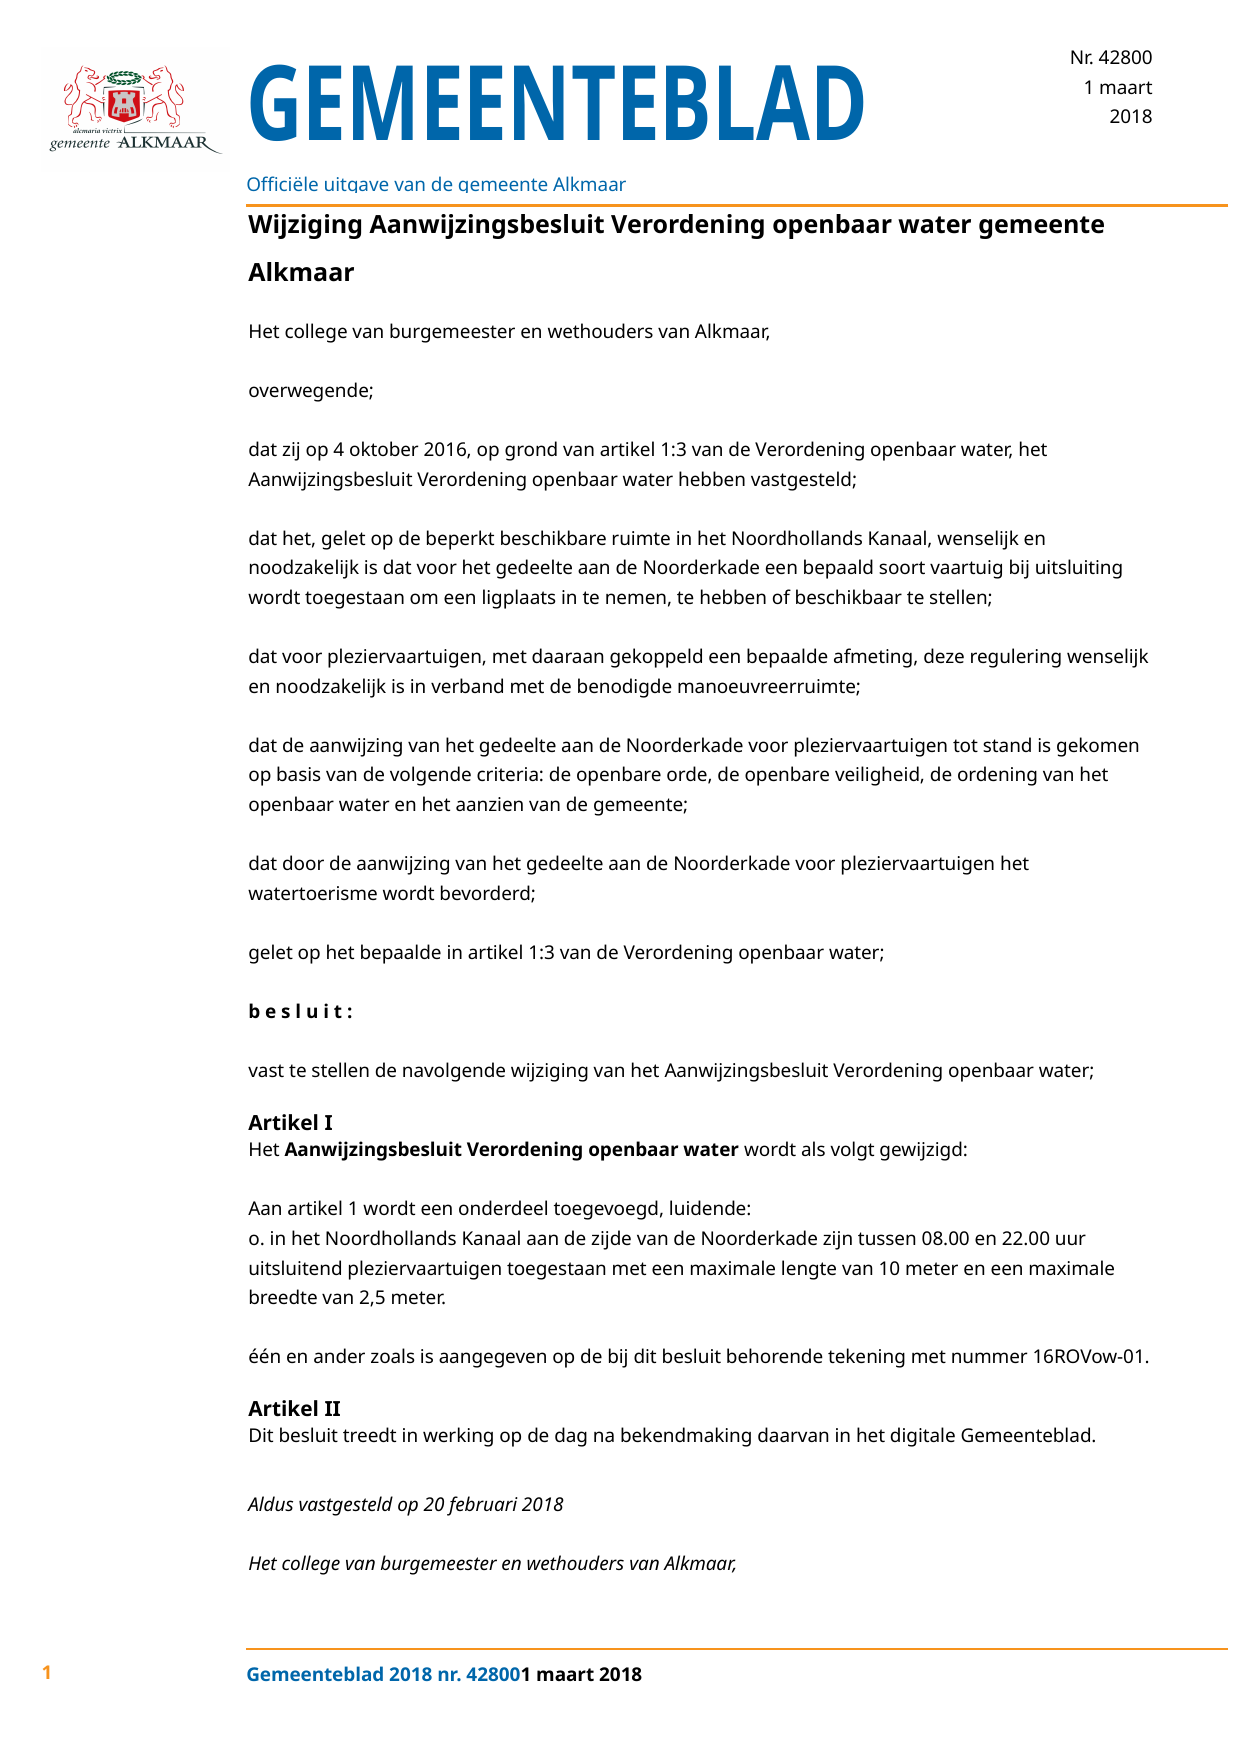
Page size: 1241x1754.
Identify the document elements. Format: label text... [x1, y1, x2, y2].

text overwegende; [248, 377, 1152, 403]
text dat zij op 4 oktober 2016, op grond van artikel 1:3 van de Verordening openbaar water, het Aanwijzingsbesluit Verordening openbaar water hebben vastgesteld; [248, 436, 1152, 492]
text Het Aanwijzingsbesluit Verordening openbaar water wordt als volgt gewijzigd: [248, 1136, 1152, 1162]
text Wijziging Aanwijzingsbesluit Verordening openbaar water gemeente Alkmaar [248, 207, 1152, 288]
text dat het, gelet op de beperkt beschikbare ruimte in het Noordhollands Kanaal, wenselijk en noodzakelijk is dat voor het gedeelte aan de Noorderkade een bepaald soort vaartuig bij uitsluiting wordt toegestaan om een ligplaats in te nemen, te hebben of beschikbaar te stellen; [248, 525, 1152, 610]
text Artikel II [248, 1394, 1152, 1422]
text Artikel I [248, 1108, 1152, 1136]
text o. in het Noordhollands Kanaal aan de zijde van de Noorderkade zijn tussen 08.00 en 22.00 uur uitsluitend pleziervaartuigen toegestaan met een maximale lengte van 10 meter en een maximale breedte van 2,5 meter. [248, 1225, 1152, 1310]
text Het college van burgemeester en wethouders van Alkmaar, [248, 318, 1152, 344]
text Aan artikel 1 wordt een onderdeel toegevoegd, luidende: [248, 1196, 1152, 1221]
text dat de aanwijzing van het gedeelte aan de Noorderkade voor pleziervaartuigen tot stand is gekomen op basis van de volgende criteria: de openbare orde, de openbare veiligheid, de ordening van het openbaar water en het aanzien van de gemeente; [248, 732, 1152, 817]
text dat voor pleziervaartuigen, met daaraan gekoppeld een bepaalde afmeting, deze regulering wenselijk en noodzakelijk is in verband met de benodigde manoeuvreerruimte; [248, 643, 1152, 699]
text b e s l u i t : [248, 998, 1152, 1024]
text dat door de aanwijzing van het gedeelte aan de Noorderkade voor pleziervaartuigen het watertoerisme wordt bevorderd; [248, 850, 1152, 906]
text één en ander zoals is aangegeven op de bij dit besluit behorende tekening met nummer 16ROVow-01. [248, 1343, 1152, 1369]
text Het college van burgemeester en wethouders van Alkmaar, [248, 1550, 1152, 1576]
picture [41, 47, 231, 172]
text gelet op het bepaalde in artikel 1:3 van de Verordening openbaar water; [248, 939, 1152, 965]
text Dit besluit treedt in werking op de dag na bekendmaking daarvan in het digitale Gemeenteblad. [248, 1422, 1152, 1448]
text vast te stellen de navolgende wijziging van het Aanwijzingsbesluit Verordening openbaar water; [248, 1057, 1152, 1083]
text Aldus vastgesteld op 20 februari 2018 [248, 1491, 1152, 1517]
